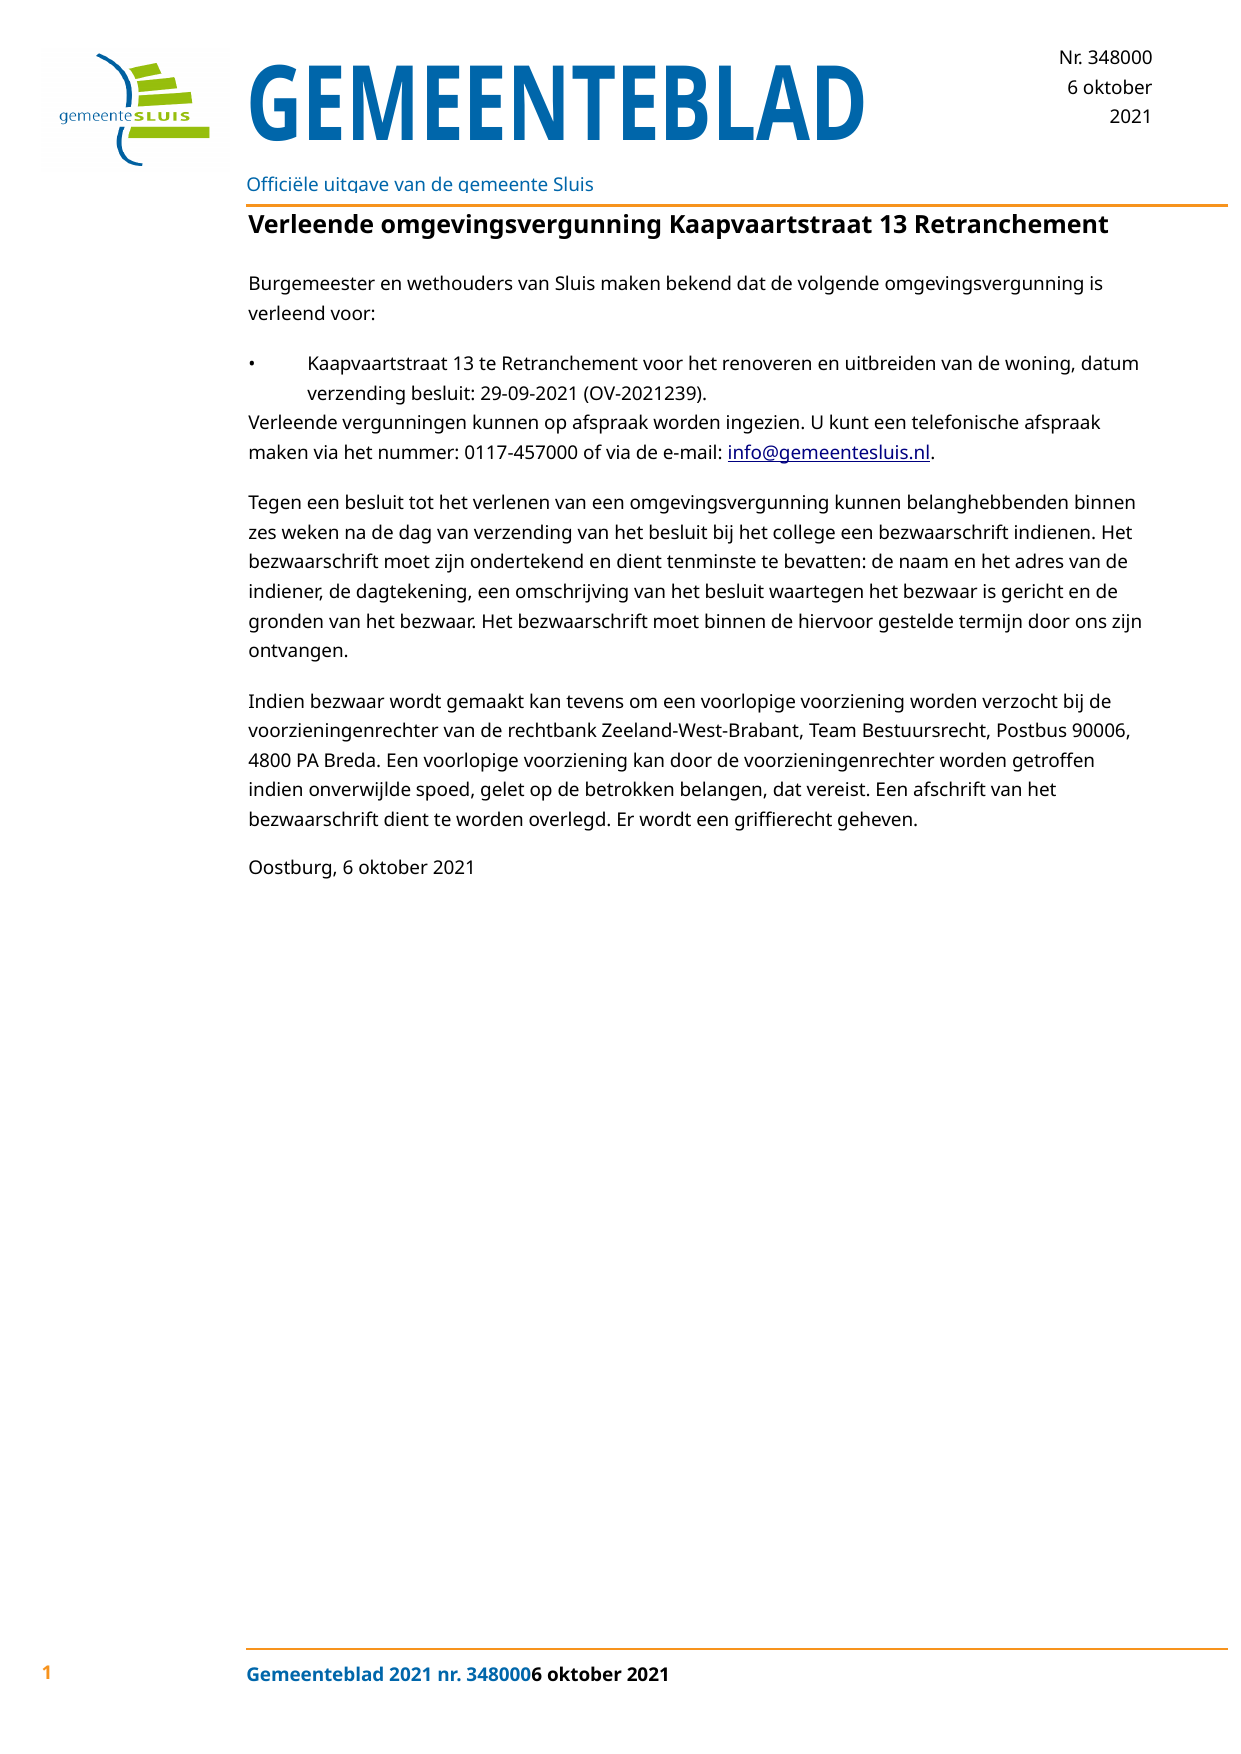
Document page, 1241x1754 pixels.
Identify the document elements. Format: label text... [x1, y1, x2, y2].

text Verleende omgevingsvergunning Kaapvaartstraat 13 Retranchement [248, 207, 1152, 241]
text Burgemeester en wethouders van Sluis maken bekend dat de volgende omgevingsvergunning is verleend voor: [248, 270, 1152, 326]
list Kaapvaartstraat 13 te Retranchement voor het renoveren en uitbreiden van de woning, datum verzending besluit: 29-09-2021 (OV-2021239). [248, 350, 1152, 406]
text Tegen een besluit tot het verlenen van een omgevingsvergunning kunnen belanghebbenden binnen zes weken na de dag van verzending van het besluit bij het college een bezwaarschrift indienen. Het bezwaarschrift moet zijn ondertekend en dient tenminste te bevatten: de naam en het adres van de indiener, de dagtekening, een omschrijving van het besluit waartegen het bezwaar is gericht en de gronden van het bezwaar. Het bezwaarschrift moet binnen de hiervoor gestelde termijn door ons zijn ontvangen. [248, 489, 1152, 663]
text Indien bezwaar wordt gemaakt kan tevens om een voorlopige voorziening worden verzocht bij de voorzieningenrechter van de rechtbank Zeeland-West-Brabant, Team Bestuursrecht, Postbus 90006, 4800 PA Breda. Een voorlopige voorziening kan door de voorzieningenrechter worden getroffen indien onverwijlde spoed, gelet op de betrokken belangen, dat vereist. Een afschrift van het bezwaarschrift dient te worden overlegd. Er wordt een griffierecht geheven. [248, 688, 1152, 832]
text Verleende vergunningen kunnen op afspraak worden ingezien. U kunt een telefonische afspraak maken via het nummer: 0117-457000 of via de e-mail: info@gemeentesluis.nl. [248, 409, 1152, 465]
text Oostburg, 6 oktober 2021 [248, 854, 1152, 880]
picture [41, 47, 231, 172]
